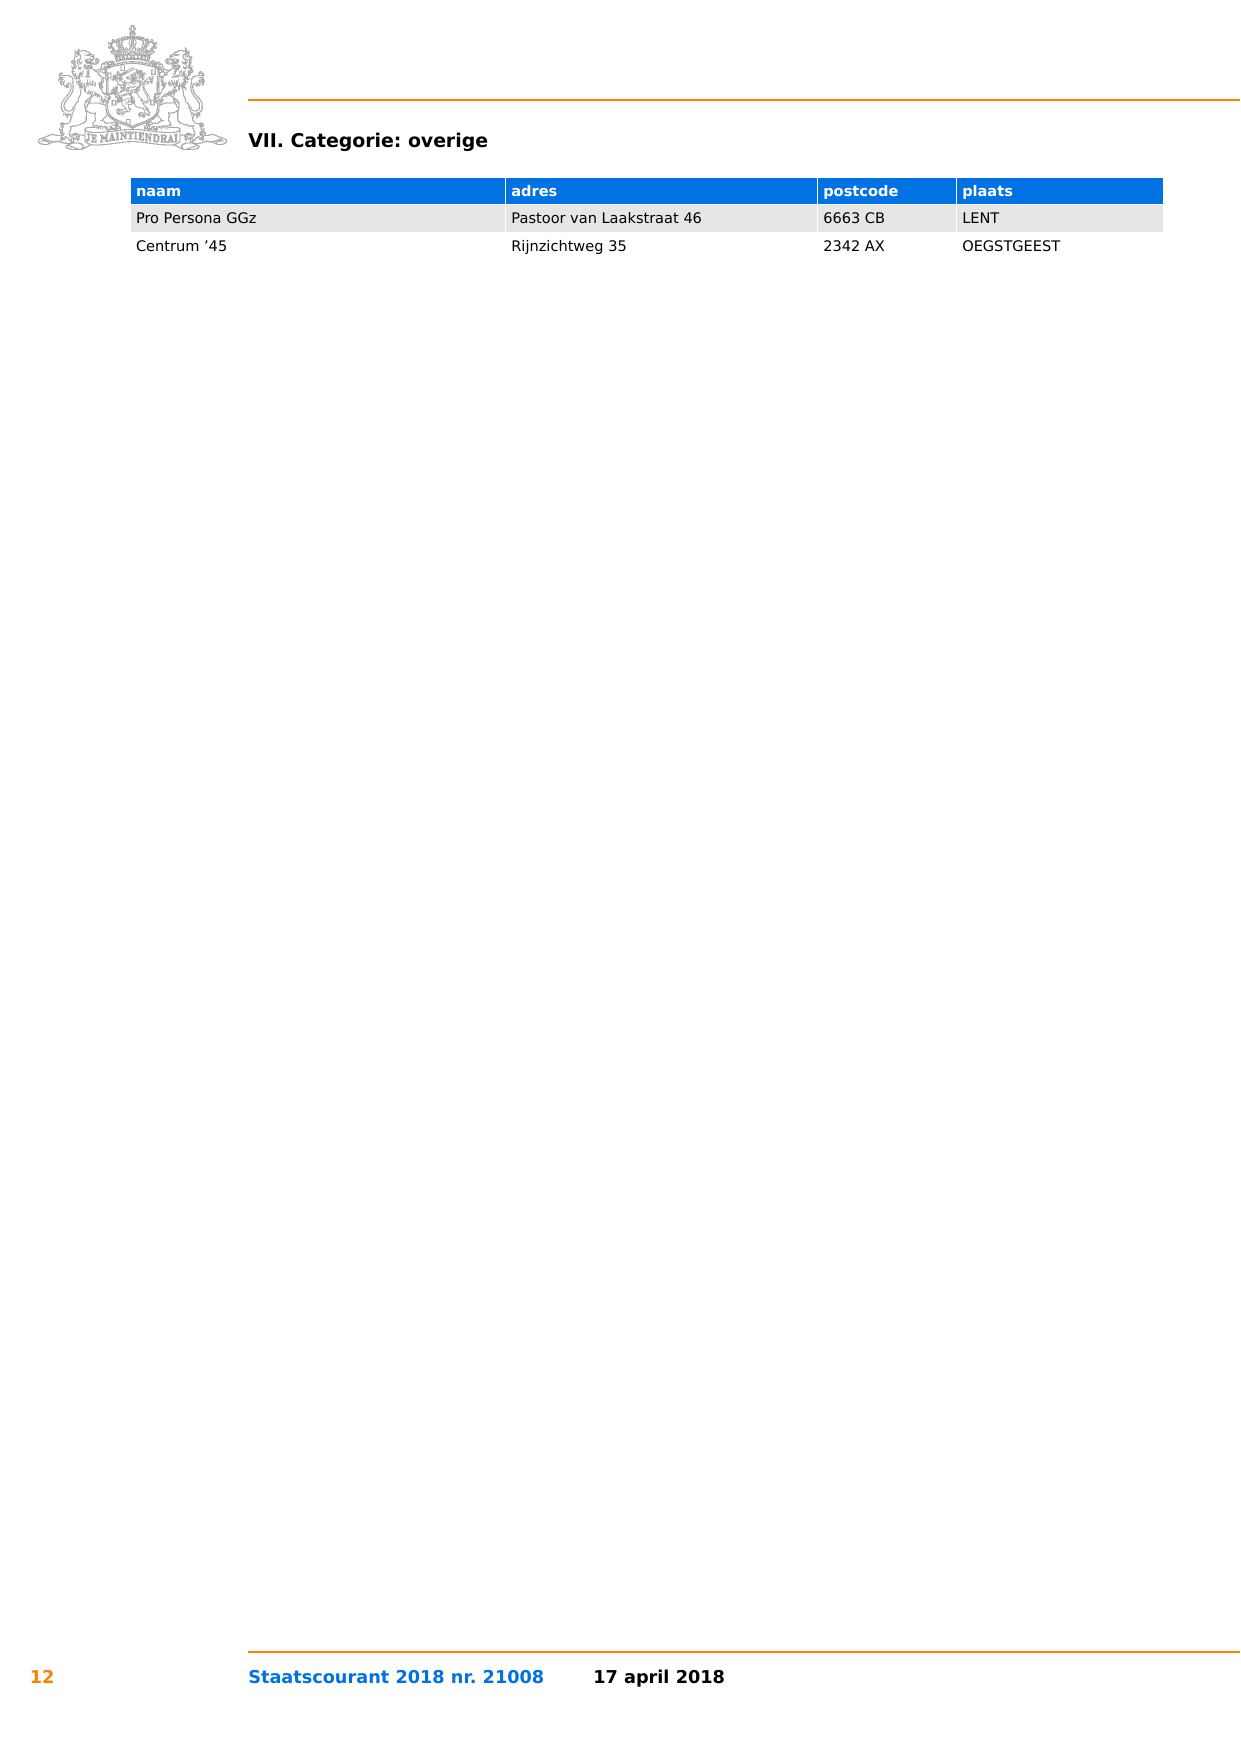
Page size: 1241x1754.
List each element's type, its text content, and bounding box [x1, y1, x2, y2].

table_cell Pro Persona GGz [131, 205, 505, 232]
table_cell LENT [957, 205, 1163, 232]
subtitle VII. Categorie: overige [248, 130, 1163, 152]
table_cell 6663 CB [818, 205, 956, 232]
table_header adres [506, 178, 817, 204]
table_header naam [131, 178, 505, 204]
table_header plaats [957, 178, 1163, 204]
table_cell Pastoor van Laakstraat 46 [506, 205, 817, 232]
table_cell OEGSTGEEST [957, 233, 1163, 259]
table_header postcode [818, 178, 956, 204]
picture [38, 25, 227, 150]
table_cell Rijnzichtweg 35 [506, 233, 817, 259]
table_cell Centrum ’45 [131, 233, 505, 259]
table_cell 2342 AX [818, 233, 956, 259]
